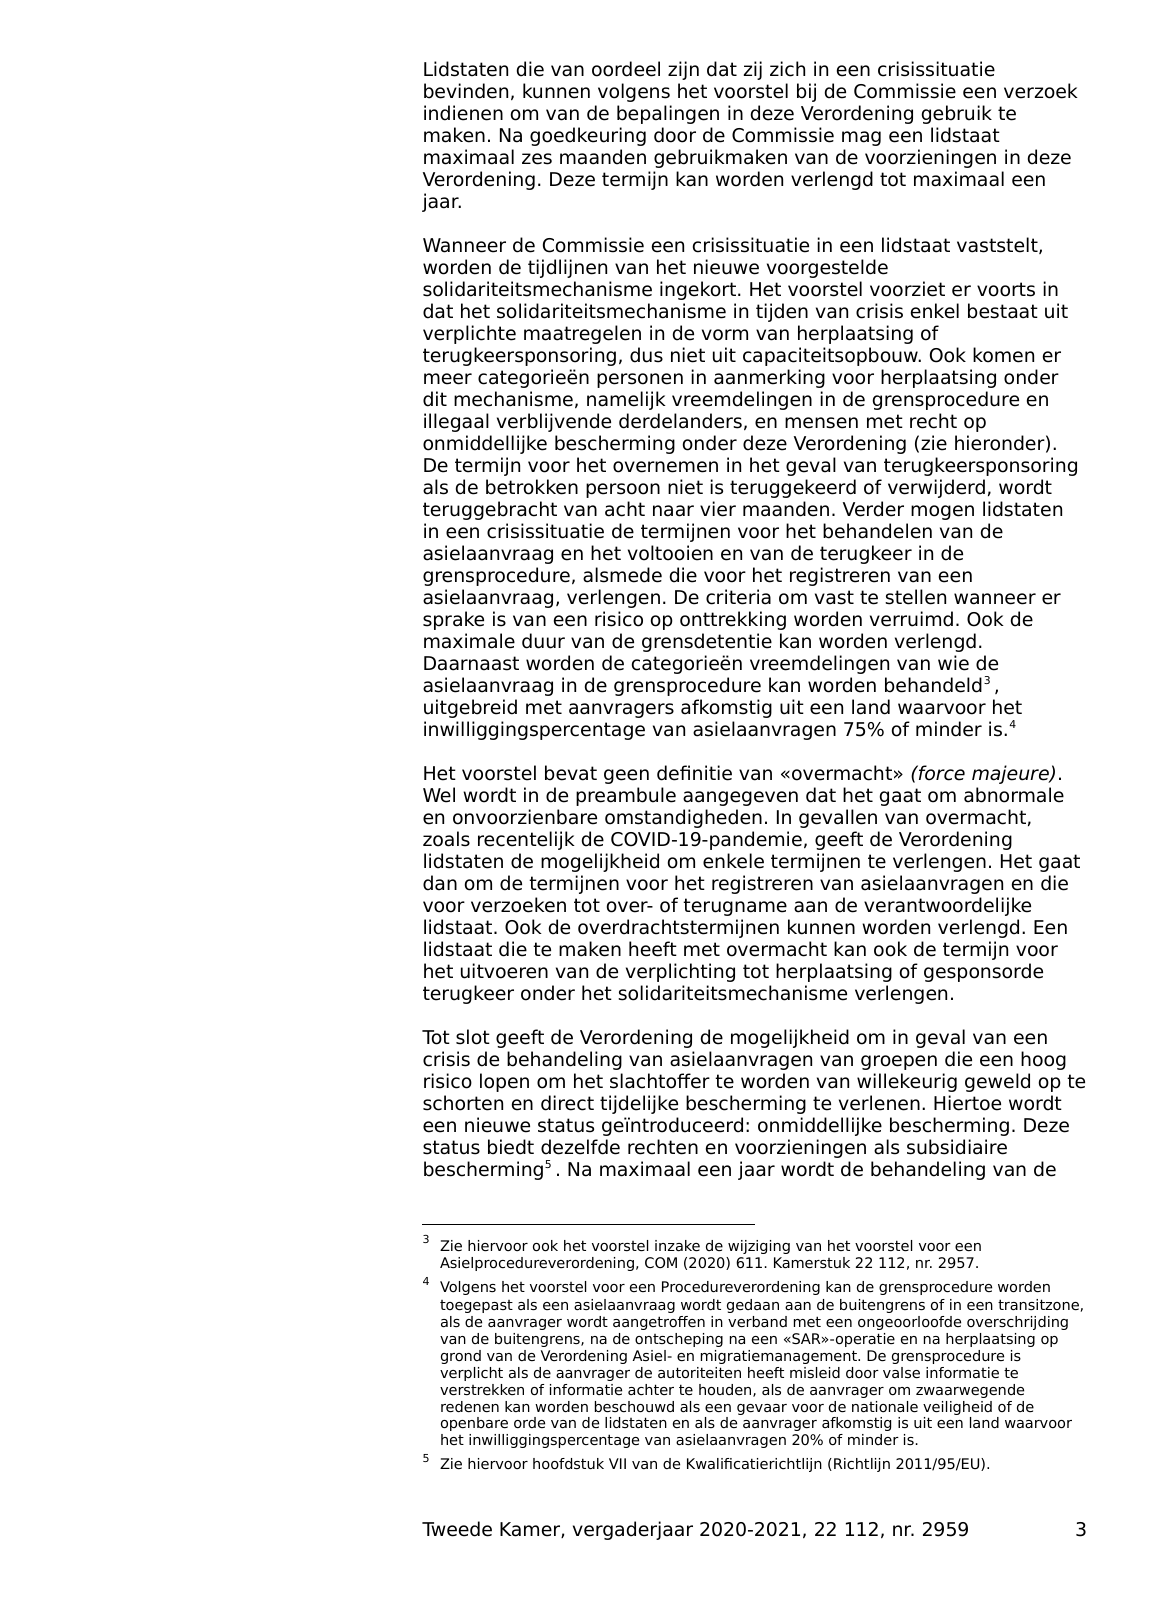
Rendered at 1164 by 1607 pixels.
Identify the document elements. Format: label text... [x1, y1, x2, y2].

text Tot slot geeft de Verordening de mogelijkheid om in geval van een crisis de behandeling van asielaanvragen van groepen die een hoog risico lopen om het slachtoffer te worden van willekeurig geweld op te schorten en direct tijdelijke bescherming te verlenen. Hiertoe wordt een nieuwe status geïntroduceerd: onmiddellijke bescherming. Deze status biedt dezelfde rechten en voorzieningen als subsidiaire bescherming. Na maximaal een jaar wordt de behandeling van de [422, 1027, 1087, 1181]
text Wanneer de Commissie een crisissituatie in een lidstaat vaststelt, worden de tijdlijnen van het nieuwe voorgestelde solidariteitsmechanisme ingekort. Het voorstel voorziet er voorts in dat het solidariteitsmechanisme in tijden van crisis enkel bestaat uit verplichte maatregelen in de vorm van herplaatsing of terugkeersponsoring, dus niet uit capaciteitsopbouw. Ook komen er meer categorieën personen in aanmerking voor herplaatsing onder dit mechanisme, namelijk vreemdelingen in de grensprocedure en illegaal verblijvende derdelanders, en mensen met recht op onmiddellijke bescherming onder deze Verordening (zie hieronder). De termijn voor het overnemen in het geval van terugkeersponsoring als de betrokken persoon niet is teruggekeerd of verwijderd, wordt teruggebracht van acht naar vier maanden. Verder mogen lidstaten in een crisissituatie de termijnen voor het behandelen van de asielaanvraag en het voltooien en van de terugkeer in de grensprocedure, alsmede die voor het registreren van een asielaanvraag, verlengen. De criteria om vast te stellen wanneer er sprake is van een risico op onttrekking worden verruimd. Ook de maximale duur van de grensdetentie kan worden verlengd. Daarnaast worden de categorieën vreemdelingen van wie de asielaanvraag in de grensprocedure kan worden behandeld, uitgebreid met aanvragers afkomstig uit een land waarvoor het inwilliggingspercentage van asielaanvragen 75% of minder is. [422, 235, 1087, 741]
text Lidstaten die van oordeel zijn dat zij zich in een crisissituatie bevinden, kunnen volgens het voorstel bij de Commissie een verzoek indienen om van de bepalingen in deze Verordening gebruik te maken. Na goedkeuring door de Commissie mag een lidstaat maximaal zes maanden gebruikmaken van de voorzieningen in deze Verordening. Deze termijn kan worden verlengd tot maximaal een jaar. [422, 59, 1087, 213]
text Het voorstel bevat geen definitie van «overmacht» (force majeure). Wel wordt in de preambule aangegeven dat het gaat om abnormale en onvoorzienbare omstandigheden. In gevallen van overmacht, zoals recentelijk de COVID-19-pandemie, geeft de Verordening lidstaten de mogelijkheid om enkele termijnen te verlengen. Het gaat dan om de termijnen voor het registreren van asielaanvragen en die voor verzoeken tot over- of terugname aan de verantwoordelijke lidstaat. Ook de overdrachtstermijnen kunnen worden verlengd. Een lidstaat die te maken heeft met overmacht kan ook de termijn voor het uitvoeren van de verplichting tot herplaatsing of gesponsorde terugkeer onder het solidariteitsmechanisme verlengen. [422, 763, 1087, 1004]
text Zie hiervoor hoofdstuk VII van de Kwalificatierichtlijn (Richtlijn 2011/95/EU). [422, 1452, 1087, 1474]
text Zie hiervoor ook het voorstel inzake de wijziging van het voorstel voor een Asielprocedureverordening, COM (2020) 611. Kamerstuk 22 112, nr. 2957. [422, 1233, 1087, 1272]
text Volgens het voorstel voor een Procedureverordening kan de grensprocedure worden toegepast als een asielaanvraag wordt gedaan aan de buitengrens of in een transitzone, als de aanvrager wordt aangetroffen in verband met een ongeoorloofde overschrijding van de buitengrens, na de ontscheping na een «SAR»-operatie en na herplaatsing op grond van de Verordening Asiel- en migratiemanagement. De grensprocedure is verplicht als de aanvrager de autoriteiten heeft misleid door valse informatie te verstrekken of informatie achter te houden, als de aanvrager om zwaarwegende redenen kan worden beschouwd als een gevaar voor de nationale veiligheid of de openbare orde van de lidstaten en als de aanvrager afkomstig is uit een land waarvoor het inwilliggingspercentage van asielaanvragen 20% of minder is. [422, 1275, 1087, 1449]
